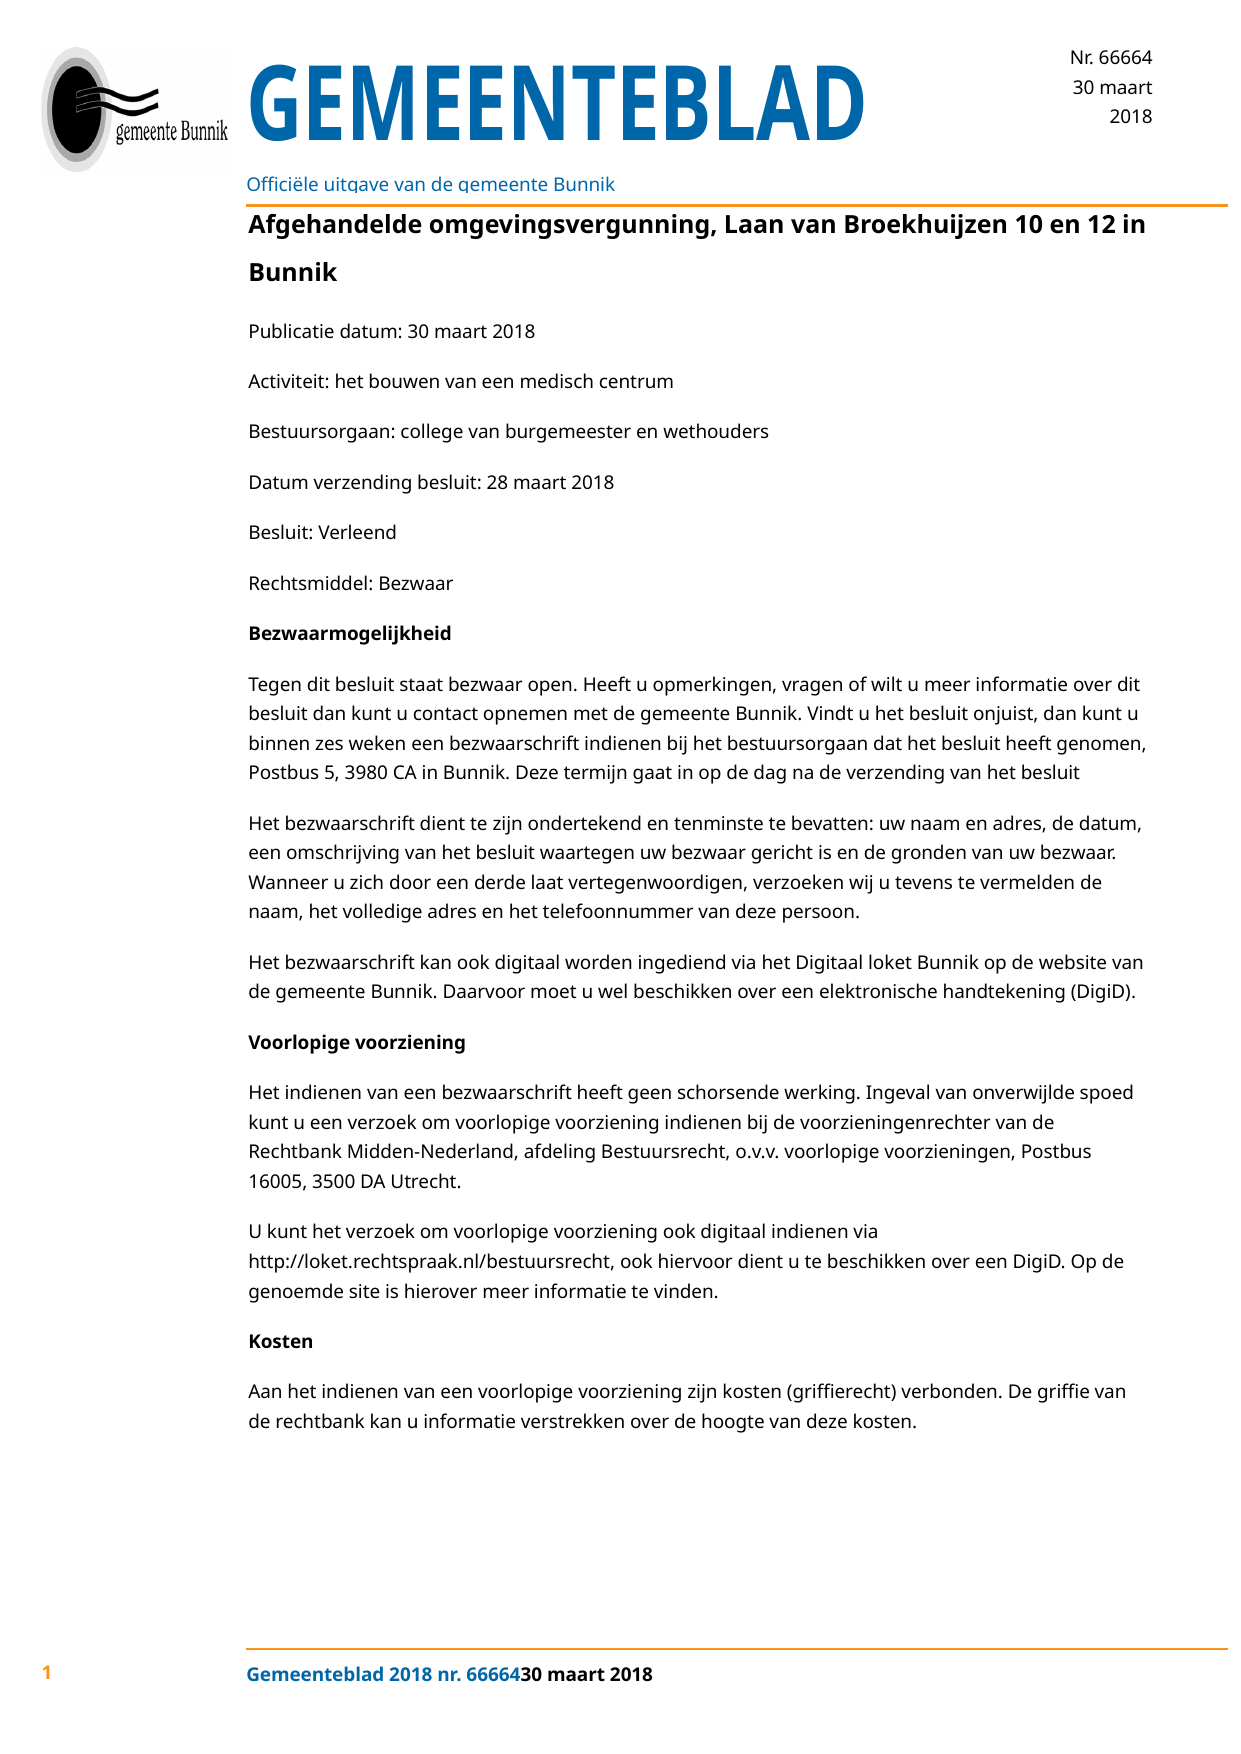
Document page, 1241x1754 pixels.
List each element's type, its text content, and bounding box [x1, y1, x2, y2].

text Tegen dit besluit staat bezwaar open. Heeft u opmerkingen, vragen of wilt u meer informatie over dit besluit dan kunt u contact opnemen met de gemeente Bunnik. Vindt u het besluit onjuist, dan kunt u binnen zes weken een bezwaarschrift indienen bij het bestuursorgaan dat het besluit heeft genomen, Postbus 5, 3980 CA in Bunnik. Deze termijn gaat in op de dag na de verzending van het besluit [248, 671, 1152, 785]
text Rechtsmiddel: Bezwaar [248, 570, 1152, 596]
text Bestuursorgaan: college van burgemeester en wethouders [248, 419, 1152, 444]
text Afgehandelde omgevingsvergunning, Laan van Broekhuijzen 10 en 12 in Bunnik [248, 207, 1152, 288]
text Het bezwaarschrift dient te zijn ondertekend en tenminste te bevatten: uw naam en adres, de datum, een omschrijving van het besluit waartegen uw bezwaar gericht is en de gronden van uw bezwaar. Wanneer u zich door een derde laat vertegenwoordigen, verzoeken wij u tevens te vermelden de naam, het volledige adres en het telefoonnummer van deze persoon. [248, 810, 1152, 924]
text Het indienen van een bezwaarschrift heeft geen schorsende werking. Ingeval van onverwijlde spoed kunt u een verzoek om voorlopige voorziening indienen bij de voorzieningenrechter van de Rechtbank Midden-Nederland, afdeling Bestuursrecht, o.v.v. voorlopige voorzieningen, Postbus 16005, 3500 DA Utrecht. [248, 1079, 1152, 1194]
text Voorlopige voorziening [248, 1029, 1152, 1055]
text Publicatie datum: 30 maart 2018 [248, 318, 1152, 344]
text Activiteit: het bouwen van een medisch centrum [248, 368, 1152, 394]
text Bezwaarmogelijkheid [248, 620, 1152, 646]
picture [41, 47, 231, 172]
text Aan het indienen van een voorlopige voorziening zijn kosten (griffierecht) verbonden. De griffie van de rechtbank kan u informatie verstrekken over de hoogte van deze kosten. [248, 1379, 1152, 1434]
text U kunt het verzoek om voorlopige voorziening ook digitaal indienen via http://loket.rechtspraak.nl/bestuursrecht, ook hiervoor dient u te beschikken over een DigiD. Op de genoemde site is hierover meer informatie te vinden. [248, 1219, 1152, 1304]
text Het bezwaarschrift kan ook digitaal worden ingediend via het Digitaal loket Bunnik op de website van de gemeente Bunnik. Daarvoor moet u wel beschikken over een elektronische handtekening (DigiD). [248, 949, 1152, 1004]
text Datum verzending besluit: 28 maart 2018 [248, 469, 1152, 495]
text Besluit: Verleend [248, 519, 1152, 545]
text Kosten [248, 1328, 1152, 1354]
